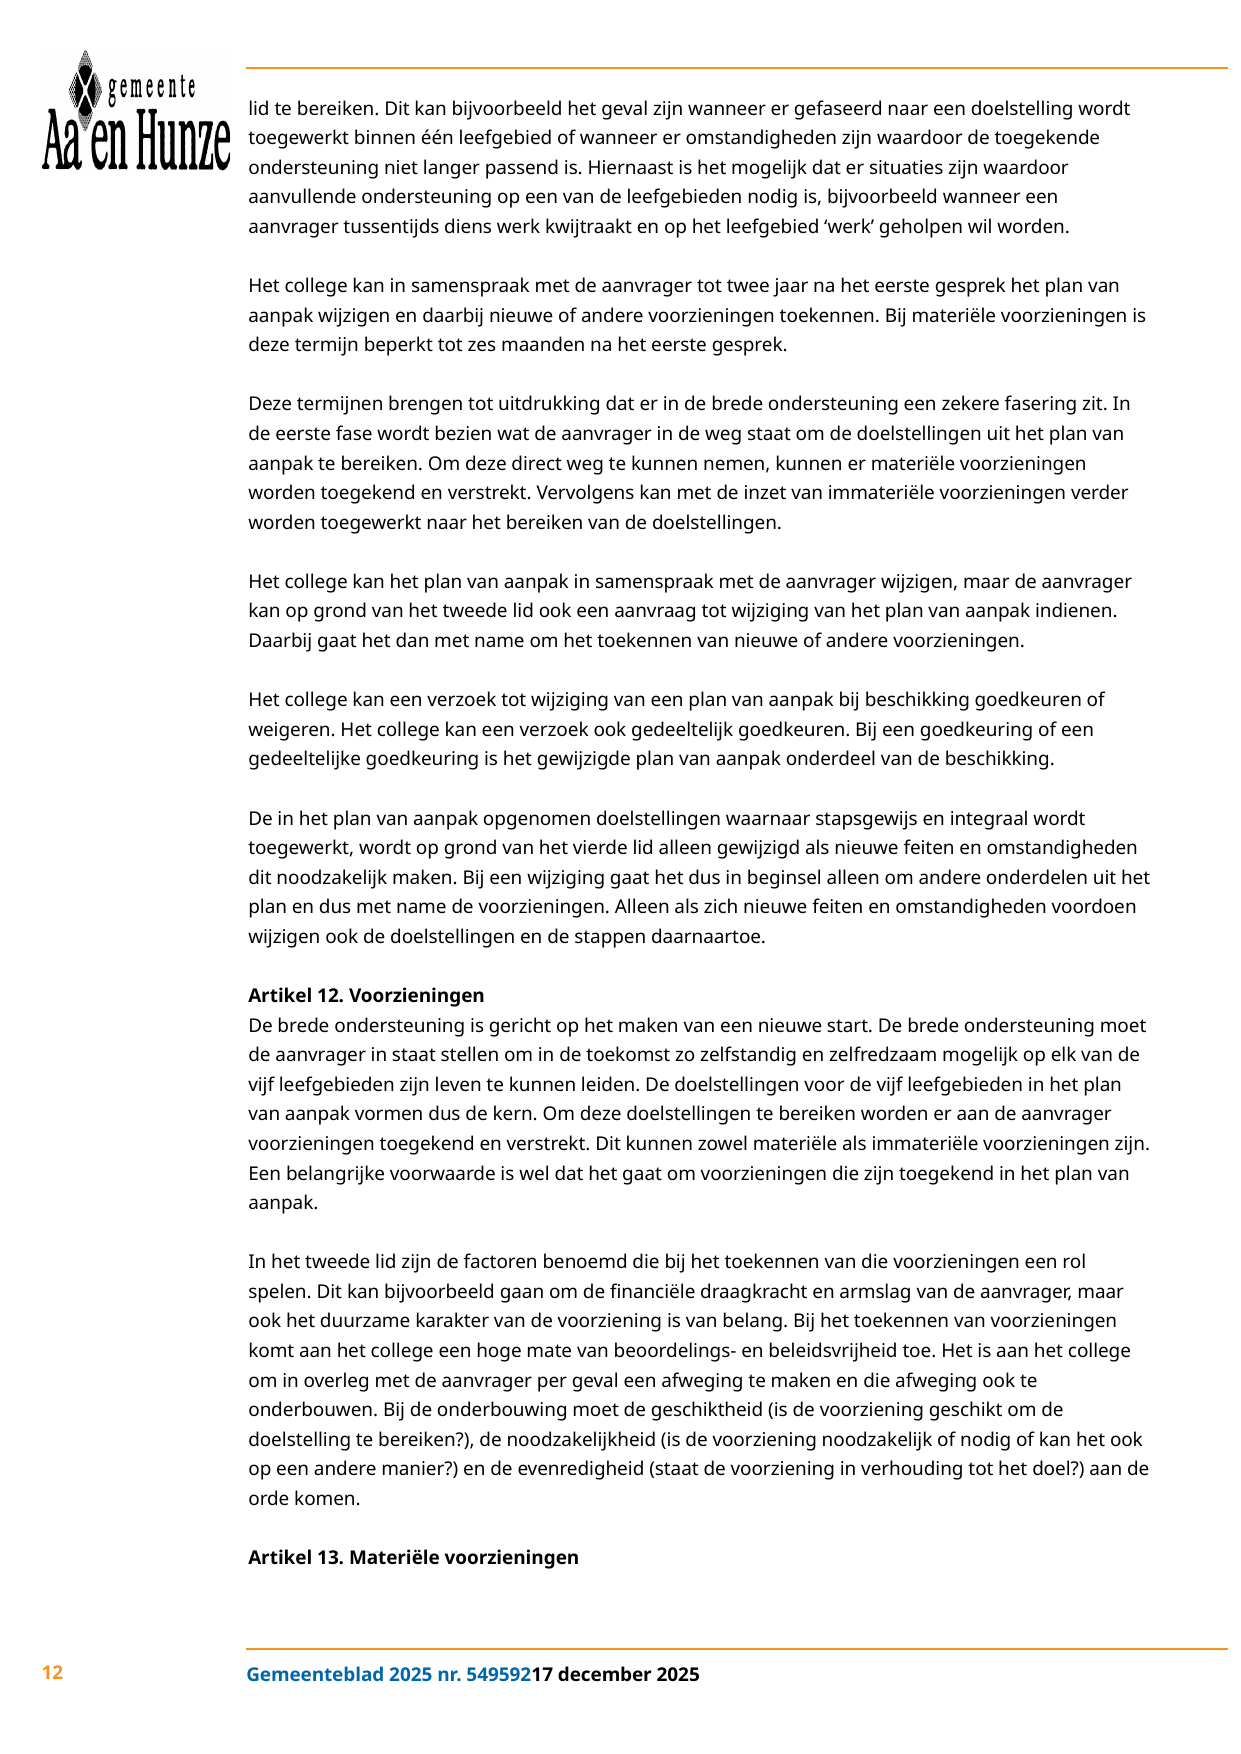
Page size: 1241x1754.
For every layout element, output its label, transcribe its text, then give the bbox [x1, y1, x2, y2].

text De brede ondersteuning is gericht op het maken van een nieuwe start. De brede ondersteuning moet de aanvrager in staat stellen om in de toekomst zo zelfstandig en zelfredzaam mogelijk op elk van de vijf leefgebieden zijn leven te kunnen leiden. De doelstellingen voor de vijf leefgebieden in het plan van aanpak vormen dus de kern. Om deze doelstellingen te bereiken worden er aan de aanvrager voorzieningen toegekend en verstrekt. Dit kunnen zowel materiële als immateriële voorzieningen zijn. Een belangrijke voorwaarde is wel dat het gaat om voorzieningen die zijn toegekend in het plan van aanpak. [248, 1012, 1152, 1215]
text lid te bereiken. Dit kan bijvoorbeeld het geval zijn wanneer er gefaseerd naar een doelstelling wordt toegewerkt binnen één leefgebied of wanneer er omstandigheden zijn waardoor de toegekende ondersteuning niet langer passend is. Hiernaast is het mogelijk dat er situaties zijn waardoor aanvullende ondersteuning op een van de leefgebieden nodig is, bijvoorbeeld wanneer een aanvrager tussentijds diens werk kwijtraakt en op het leefgebied ‘werk’ geholpen wil worden. [248, 95, 1152, 239]
text De in het plan van aanpak opgenomen doelstellingen waarnaar stapsgewijs en integraal wordt toegewerkt, wordt op grond van het vierde lid alleen gewijzigd als nieuwe feiten en omstandigheden dit noodzakelijk maken. Bij een wijziging gaat het dus in beginsel alleen om andere onderdelen uit het plan en dus met name de voorzieningen. Alleen als zich nieuwe feiten en omstandigheden voordoen wijzigen ook de doelstellingen en de stappen daarnaartoe. [248, 805, 1152, 949]
text Artikel 13. Materiële voorzieningen [248, 1544, 1152, 1570]
text Het college kan een verzoek tot wijziging van een plan van aanpak bij beschikking goedkeuren of weigeren. Het college kan een verzoek ook gedeeltelijk goedkeuren. Bij een goedkeuring of een gedeeltelijke goedkeuring is het gewijzigde plan van aanpak onderdeel van de beschikking. [248, 686, 1152, 771]
text Artikel 12. Voorzieningen [248, 982, 1152, 1008]
text Het college kan het plan van aanpak in samenspraak met de aanvrager wijzigen, maar de aanvrager kan op grond van het tweede lid ook een aanvraag tot wijziging van het plan van aanpak indienen. Daarbij gaat het dan met name om het toekennen van nieuwe of andere voorzieningen. [248, 568, 1152, 653]
picture [41, 47, 231, 172]
text Deze termijnen brengen tot uitdrukking dat er in de brede ondersteuning een zekere fasering zit. In de eerste fase wordt bezien wat de aanvrager in de weg staat om de doelstellingen uit het plan van aanpak te bereiken. Om deze direct weg te kunnen nemen, kunnen er materiële voorzieningen worden toegekend en verstrekt. Vervolgens kan met de inzet van immateriële voorzieningen verder worden toegewerkt naar het bereiken van de doelstellingen. [248, 391, 1152, 535]
text Het college kan in samenspraak met de aanvrager tot twee jaar na het eerste gesprek het plan van aanpak wijzigen en daarbij nieuwe of andere voorzieningen toekennen. Bij materiële voorzieningen is deze termijn beperkt tot zes maanden na het eerste gesprek. [248, 272, 1152, 357]
text In het tweede lid zijn de factoren benoemd die bij het toekennen van die voorzieningen een rol spelen. Dit kan bijvoorbeeld gaan om de financiële draagkracht en armslag van de aanvrager, maar ook het duurzame karakter van de voorziening is van belang. Bij het toekennen van voorzieningen komt aan het college een hoge mate van beoordelings- en beleidsvrijheid toe. Het is aan het college om in overleg met de aanvrager per geval een afweging te maken en die afweging ook te onderbouwen. Bij de onderbouwing moet de geschiktheid (is de voorziening geschikt om de doelstelling te bereiken?), de noodzakelijkheid (is de voorziening noodzakelijk of nodig of kan het ook op een andere manier?) en de evenredigheid (staat de voorziening in verhouding tot het doel?) aan de orde komen. [248, 1248, 1152, 1511]
